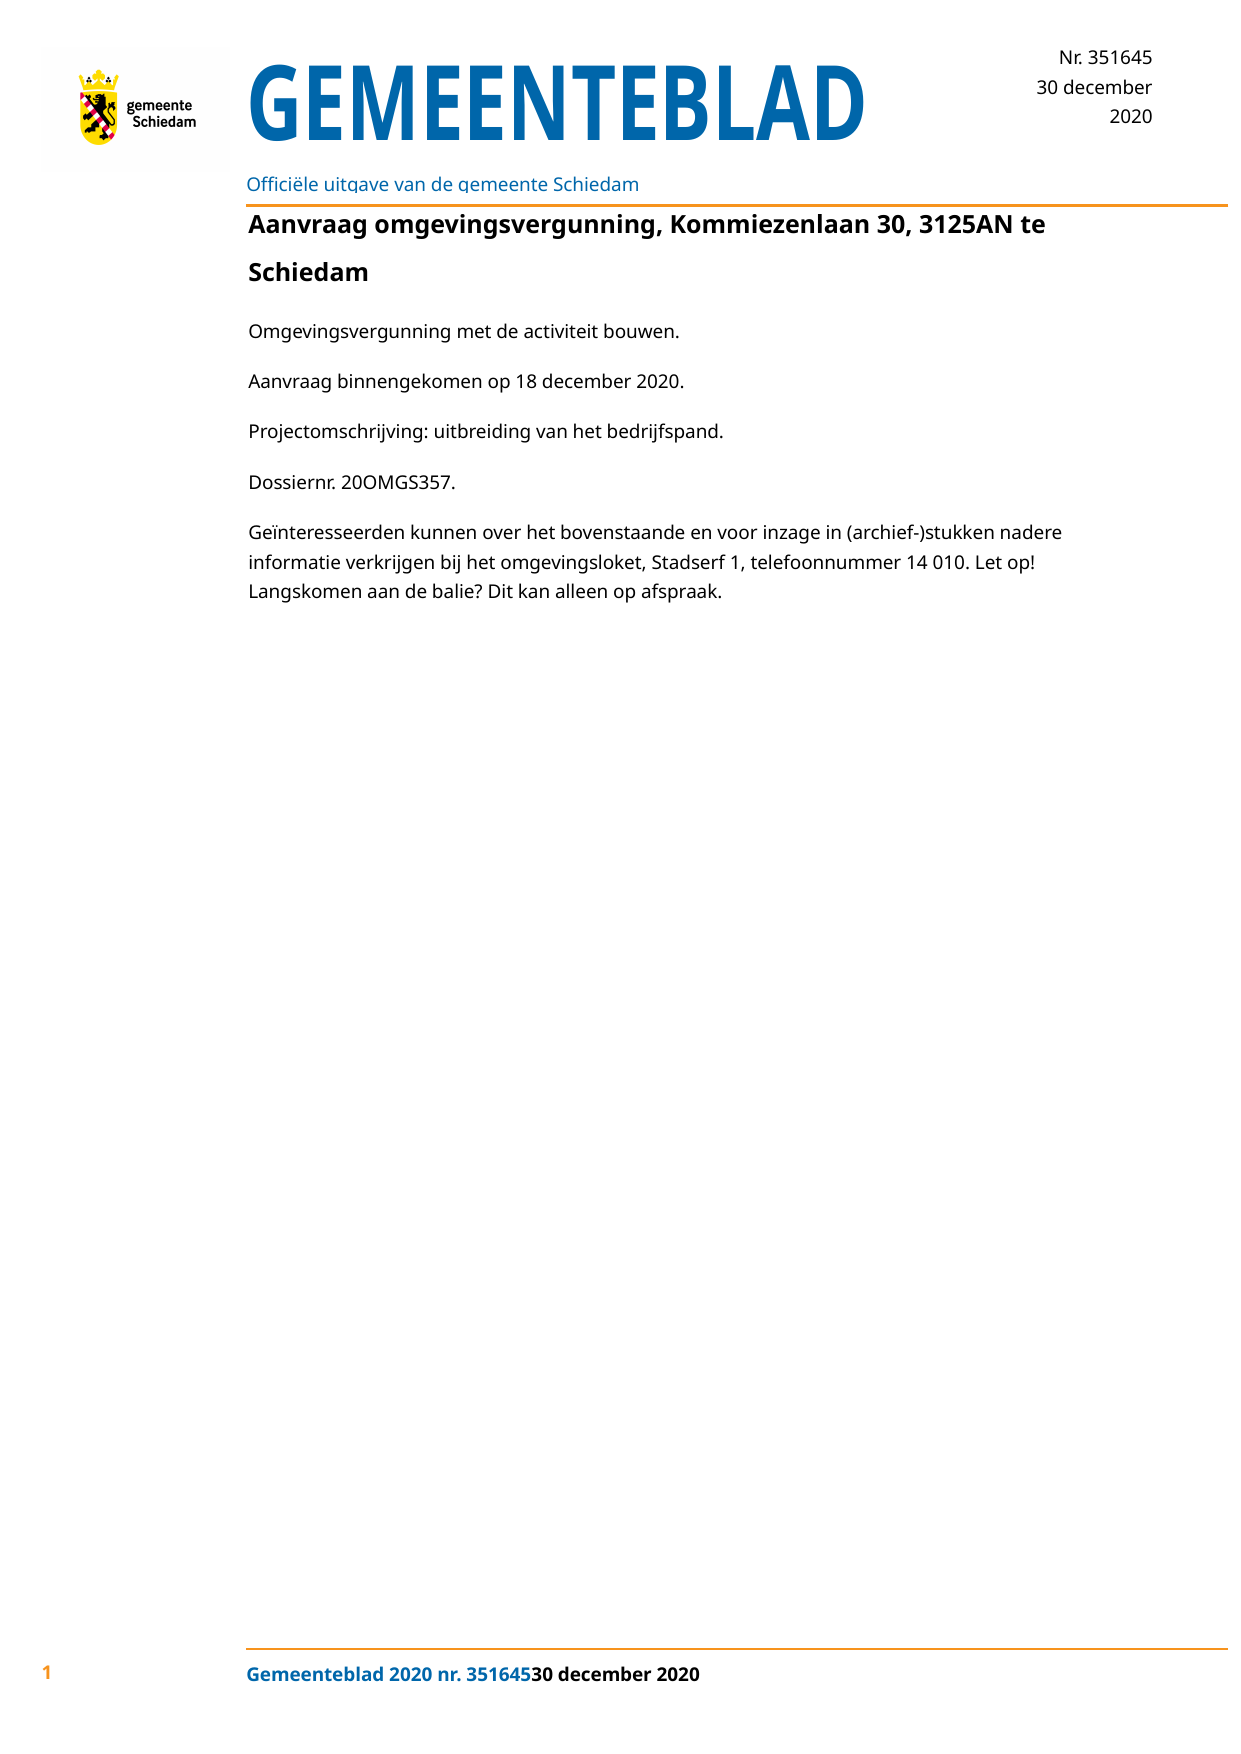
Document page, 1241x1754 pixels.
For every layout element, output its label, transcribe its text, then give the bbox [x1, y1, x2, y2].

text Aanvraag binnengekomen op 18 december 2020. [248, 368, 1152, 394]
text Geïnteresseerden kunnen over het bovenstaande en voor inzage in (archief-)stukken nadere informatie verkrijgen bij het omgevingsloket, Stadserf 1, telefoonnummer 14 010. Let op! Langskomen aan de balie? Dit kan alleen op afspraak. [248, 519, 1152, 604]
text Omgevingsvergunning met de activiteit bouwen. [248, 318, 1152, 344]
text Aanvraag omgevingsvergunning, Kommiezenlaan 30, 3125AN te Schiedam [248, 207, 1152, 288]
text Dossiernr. 20OMGS357. [248, 469, 1152, 495]
text Projectomschrijving: uitbreiding van het bedrijfspand. [248, 419, 1152, 444]
picture [41, 47, 231, 172]
